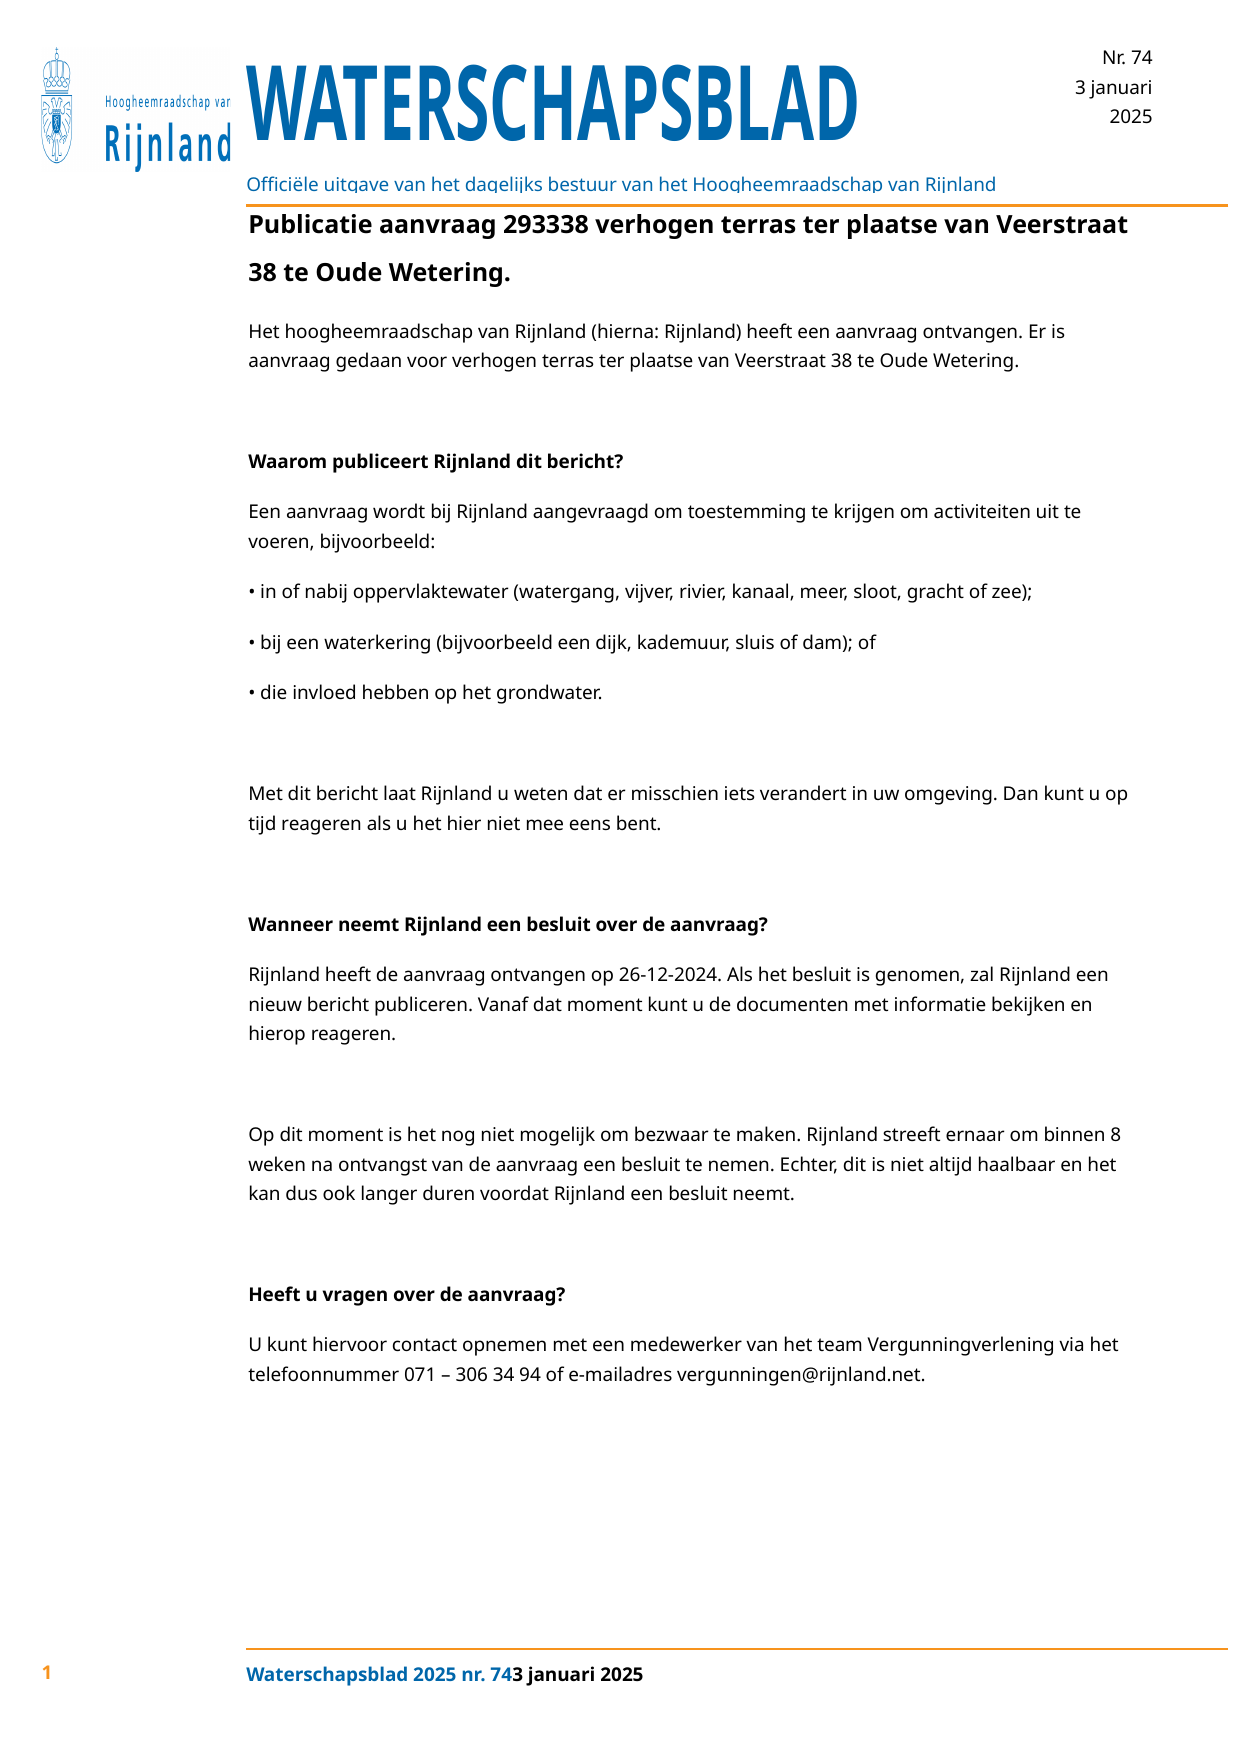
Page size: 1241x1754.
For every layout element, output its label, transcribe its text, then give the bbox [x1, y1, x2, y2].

picture [41, 47, 231, 172]
text Met dit bericht laat Rijnland u weten dat er misschien iets verandert in uw omgeving. Dan kunt u op tijd reageren als u het hier niet mee eens bent. [248, 780, 1152, 836]
text • in of nabij oppervlaktewater (watergang, vijver, rivier, kanaal, meer, sloot, gracht of zee); [248, 579, 1152, 604]
text Heeft u vragen over de aanvraag? [248, 1281, 1152, 1307]
text Een aanvraag wordt bij Rijnland aangevraagd om toestemming te krijgen om activiteiten uit te voeren, bijvoorbeeld: [248, 499, 1152, 554]
text Het hoogheemraadschap van Rijnland (hierna: Rijnland) heeft een aanvraag ontvangen. Er is aanvraag gedaan voor verhogen terras ter plaatse van Veerstraat 38 te Oude Wetering. [248, 318, 1152, 373]
text Waarom publiceert Rijnland dit bericht? [248, 448, 1152, 474]
text Rijnland heeft de aanvraag ontvangen op 26-12-2024. Als het besluit is genomen, zal Rijnland een nieuw bericht publiceren. Vanaf dat moment kunt u de documenten met informatie bekijken en hierop reageren. [248, 961, 1152, 1046]
text Publicatie aanvraag 293338 verhogen terras ter plaatse van Veerstraat 38 te Oude Wetering. [248, 207, 1152, 288]
text Op dit moment is het nog niet mogelijk om bezwaar te maken. Rijnland streeft ernaar om binnen 8 weken na ontvangst van de aanvraag een besluit te nemen. Echter, dit is niet altijd haalbaar en het kan dus ook langer duren voordat Rijnland een besluit neemt. [248, 1121, 1152, 1206]
text U kunt hiervoor contact opnemen met een medewerker van het team Vergunningverlening via het telefoonnummer 071 – 306 34 94 of e-mailadres vergunningen@rijnland.net. [248, 1332, 1152, 1387]
text Wanneer neemt Rijnland een besluit over de aanvraag? [248, 911, 1152, 937]
text • bij een waterkering (bijvoorbeeld een dijk, kademuur, sluis of dam); of [248, 629, 1152, 655]
text • die invloed hebben op het grondwater. [248, 679, 1152, 705]
